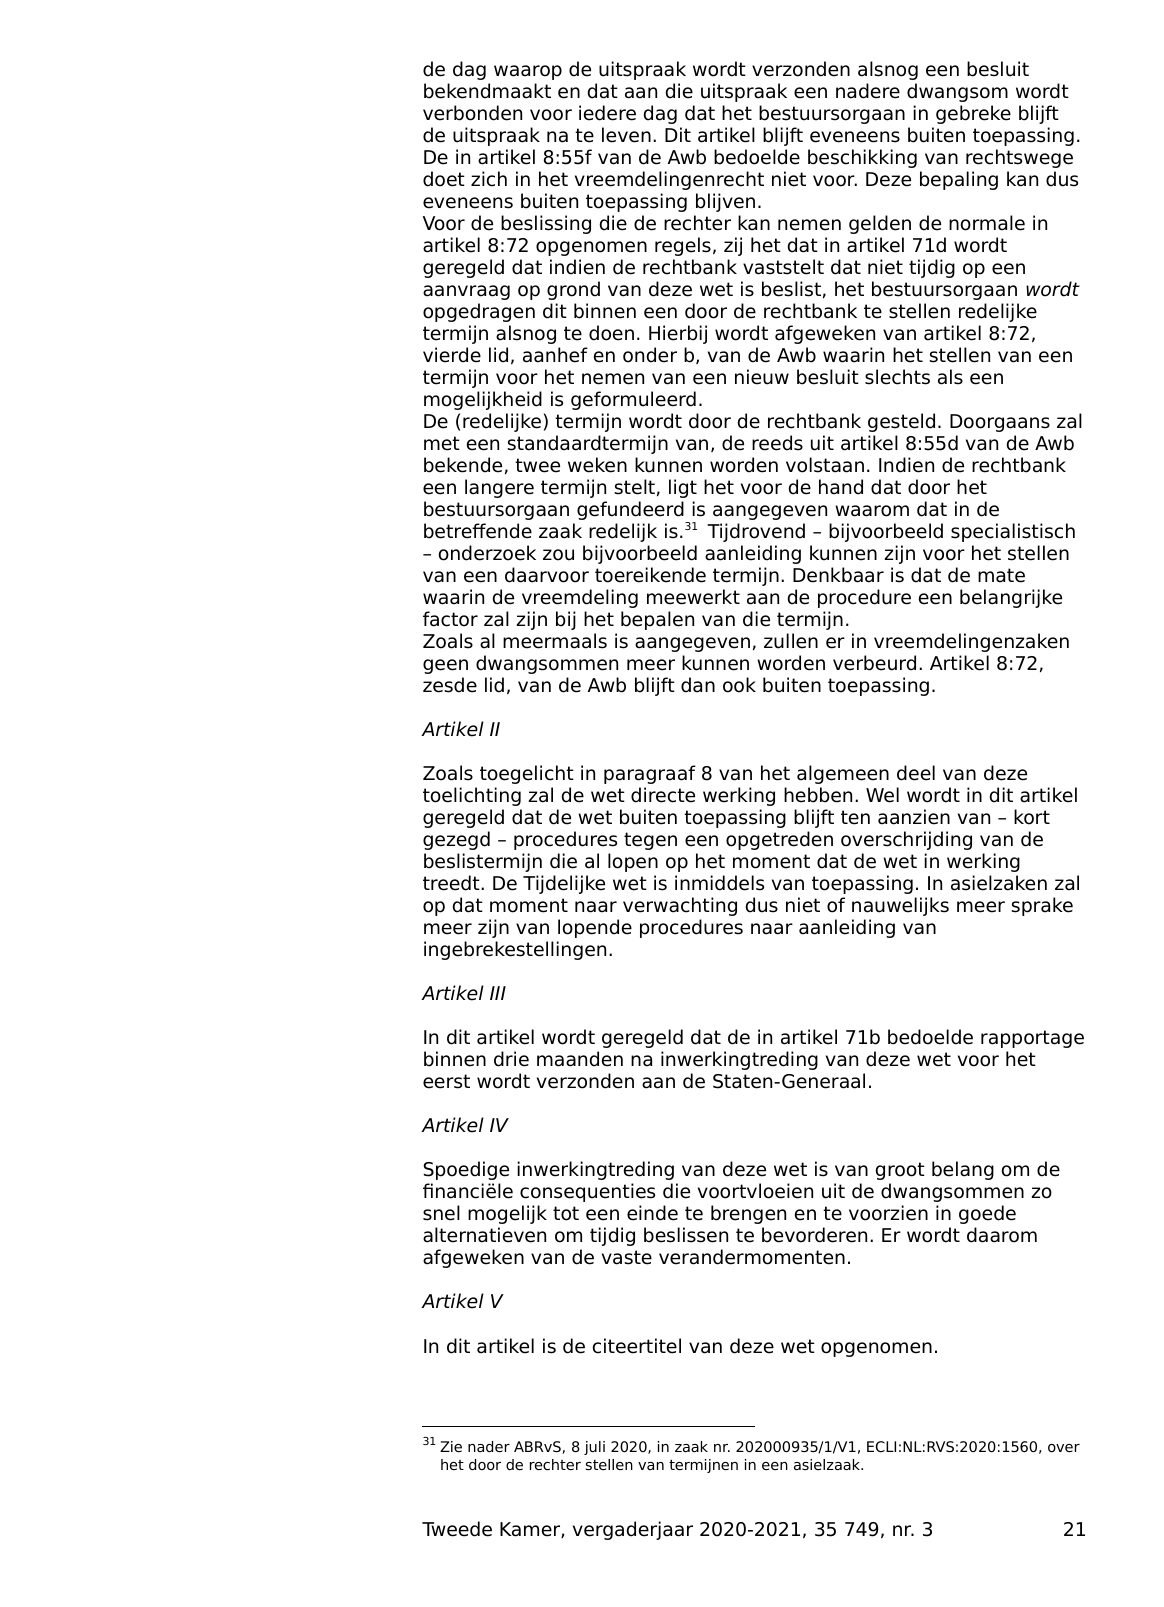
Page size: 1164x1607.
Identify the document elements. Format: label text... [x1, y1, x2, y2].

text de dag waarop de uitspraak wordt verzonden alsnog een besluit bekendmaakt en dat aan die uitspraak een nadere dwangsom wordt verbonden voor iedere dag dat het bestuursorgaan in gebreke blijft de uitspraak na te leven. Dit artikel blijft eveneens buiten toepassing. [422, 59, 1087, 147]
subtitle Artikel V [422, 1291, 1087, 1313]
subtitle Artikel II [422, 719, 1087, 741]
text Voor de beslissing die de rechter kan nemen gelden de normale in artikel 8:72 opgenomen regels, zij het dat in artikel 71d wordt geregeld dat indien de rechtbank vaststelt dat niet tijdig op een aanvraag op grond van deze wet is beslist, het bestuursorgaan wordt opgedragen dit binnen een door de rechtbank te stellen redelijke termijn alsnog te doen. Hierbij wordt afgeweken van artikel 8:72, vierde lid, aanhef en onder b, van de Awb waarin het stellen van een termijn voor het nemen van een nieuw besluit slechts als een mogelijkheid is geformuleerd. [422, 213, 1087, 411]
text Zoals al meermaals is aangegeven, zullen er in vreemdelingenzaken geen dwangsommen meer kunnen worden verbeurd. Artikel 8:72, zesde lid, van de Awb blijft dan ook buiten toepassing. [422, 631, 1087, 696]
text De (redelijke) termijn wordt door de rechtbank gesteld. Doorgaans zal met een standaardtermijn van, de reeds uit artikel 8:55d van de Awb bekende, twee weken kunnen worden volstaan. Indien de rechtbank een langere termijn stelt, ligt het voor de hand dat door het bestuursorgaan gefundeerd is aangegeven waarom dat in de betreffende zaak redelijk is. Tijdrovend – bijvoorbeeld specialistisch – onderzoek zou bijvoorbeeld aanleiding kunnen zijn voor het stellen van een daarvoor toereikende termijn. Denkbaar is dat de mate waarin de vreemdeling meewerkt aan de procedure een belangrijke factor zal zijn bij het bepalen van die termijn. [422, 411, 1087, 631]
text Spoedige inwerkingtreding van deze wet is van groot belang om de financiële consequenties die voortvloeien uit de dwangsommen zo snel mogelijk tot een einde te brengen en te voorzien in goede alternatieven om tijdig beslissen te bevorderen. Er wordt daarom afgeweken van de vaste verandermomenten. [422, 1159, 1087, 1269]
text De in artikel 8:55f van de Awb bedoelde beschikking van rechtswege doet zich in het vreemdelingenrecht niet voor. Deze bepaling kan dus eveneens buiten toepassing blijven. [422, 147, 1087, 213]
text In dit artikel is de citeertitel van deze wet opgenomen. [422, 1336, 1087, 1357]
text Zoals toegelicht in paragraaf 8 van het algemeen deel van deze toelichting zal de wet directe werking hebben. Wel wordt in dit artikel geregeld dat de wet buiten toepassing blijft ten aanzien van – kort gezegd – procedures tegen een opgetreden overschrijding van de beslistermijn die al lopen op het moment dat de wet in werking treedt. De Tijdelijke wet is inmiddels van toepassing. In asielzaken zal op dat moment naar verwachting dus niet of nauwelijks meer sprake meer zijn van lopende procedures naar aanleiding van ingebrekestellingen. [422, 763, 1087, 961]
text In dit artikel wordt geregeld dat de in artikel 71b bedoelde rapportage binnen drie maanden na inwerkingtreding van deze wet voor het eerst wordt verzonden aan de Staten-Generaal. [422, 1027, 1087, 1093]
text Zie nader ABRvS, 8 juli 2020, in zaak nr. 202000935/1/V1, ECLI:NL:RVS:2020:1560, over het door de rechter stellen van termijnen in een asielzaak. [422, 1435, 1087, 1474]
subtitle Artikel III [422, 983, 1087, 1005]
subtitle Artikel IV [422, 1115, 1087, 1137]
